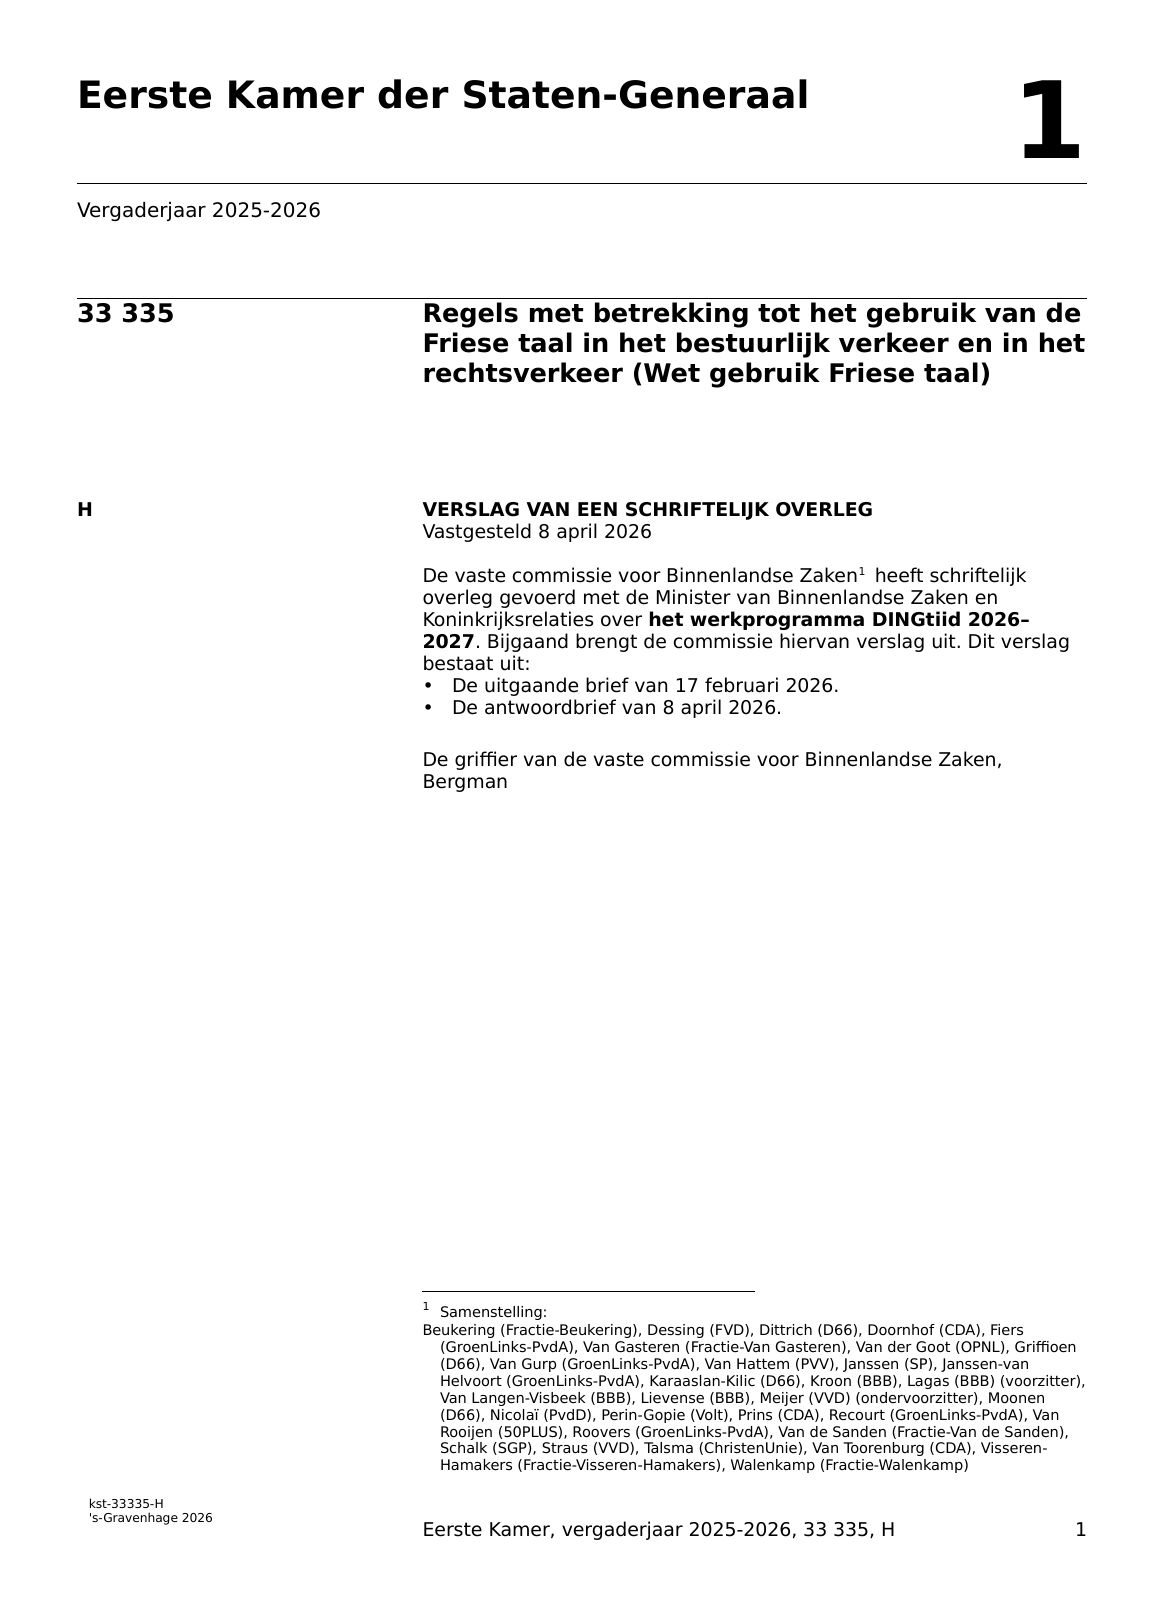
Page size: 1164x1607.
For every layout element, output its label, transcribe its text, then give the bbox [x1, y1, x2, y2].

text • De uitgaande brief van 17 februari 2026. [422, 675, 1087, 697]
table_header Eerste Kamer der Staten-Generaal [77, 59, 886, 183]
text De griffier van de vaste commissie voor Binnenlandse Zaken, Bergman [422, 749, 1087, 793]
text 's-Gravenhage 2026 [88, 1511, 323, 1525]
text • De antwoordbrief van 8 april 2026. [422, 697, 1087, 719]
text Samenstelling: [422, 1300, 1087, 1322]
text De vaste commissie voor Binnenlandse Zaken heeft schriftelijk overleg gevoerd met de Minister van Binnenlandse Zaken en Koninkrijksrelaties over het werkprogramma DINGtiid 2026–2027. Bijgaand brengt de commissie hiervan verslag uit. Dit verslag bestaat uit: [422, 565, 1087, 675]
subtitle H VERSLAG VAN EEN SCHRIFTELIJK OVERLEG [77, 499, 1087, 521]
text kst-33335-H [88, 1497, 323, 1511]
table_cell Vergaderjaar 2025-2026 [77, 184, 1087, 298]
text Vastgesteld 8 april 2026 [422, 521, 1087, 543]
subtitle 33 335 Regels met betrekking tot het gebruik van de Friese taal in het bestuurlijk verkeer en in het rechtsverkeer (Wet gebruik Friese taal) [77, 299, 1087, 388]
text Beukering (Fractie-Beukering), Dessing (FVD), Dittrich (D66), Doornhof (CDA), Fiers (GroenLinks-PvdA), Van Gasteren (Fractie-Van Gasteren), Van der Goot (OPNL), Griffioen (D66), Van Gurp (GroenLinks-PvdA), Van Hattem (PVV), Janssen (SP), Janssen-van Helvoort (GroenLinks-PvdA), Karaaslan-Kilic (D66), Kroon (BBB), Lagas (BBB) (voorzitter), Van Langen-Visbeek (BBB), Lievense (BBB), Meijer (VVD) (ondervoorzitter), Moonen (D66), Nicolaï (PvdD), Perin-Gopie (Volt), Prins (CDA), Recourt (GroenLinks-PvdA), Van Rooijen (50PLUS), Roovers (GroenLinks-PvdA), Van de Sanden (Fractie-Van de Sanden), Schalk (SGP), Straus (VVD), Talsma (ChristenUnie), Van Toorenburg (CDA), Visseren-Hamakers (Fractie-Visseren-Hamakers), Walenkamp (Fractie-Walenkamp) [422, 1322, 1087, 1474]
table_header 1 [886, 59, 1087, 183]
